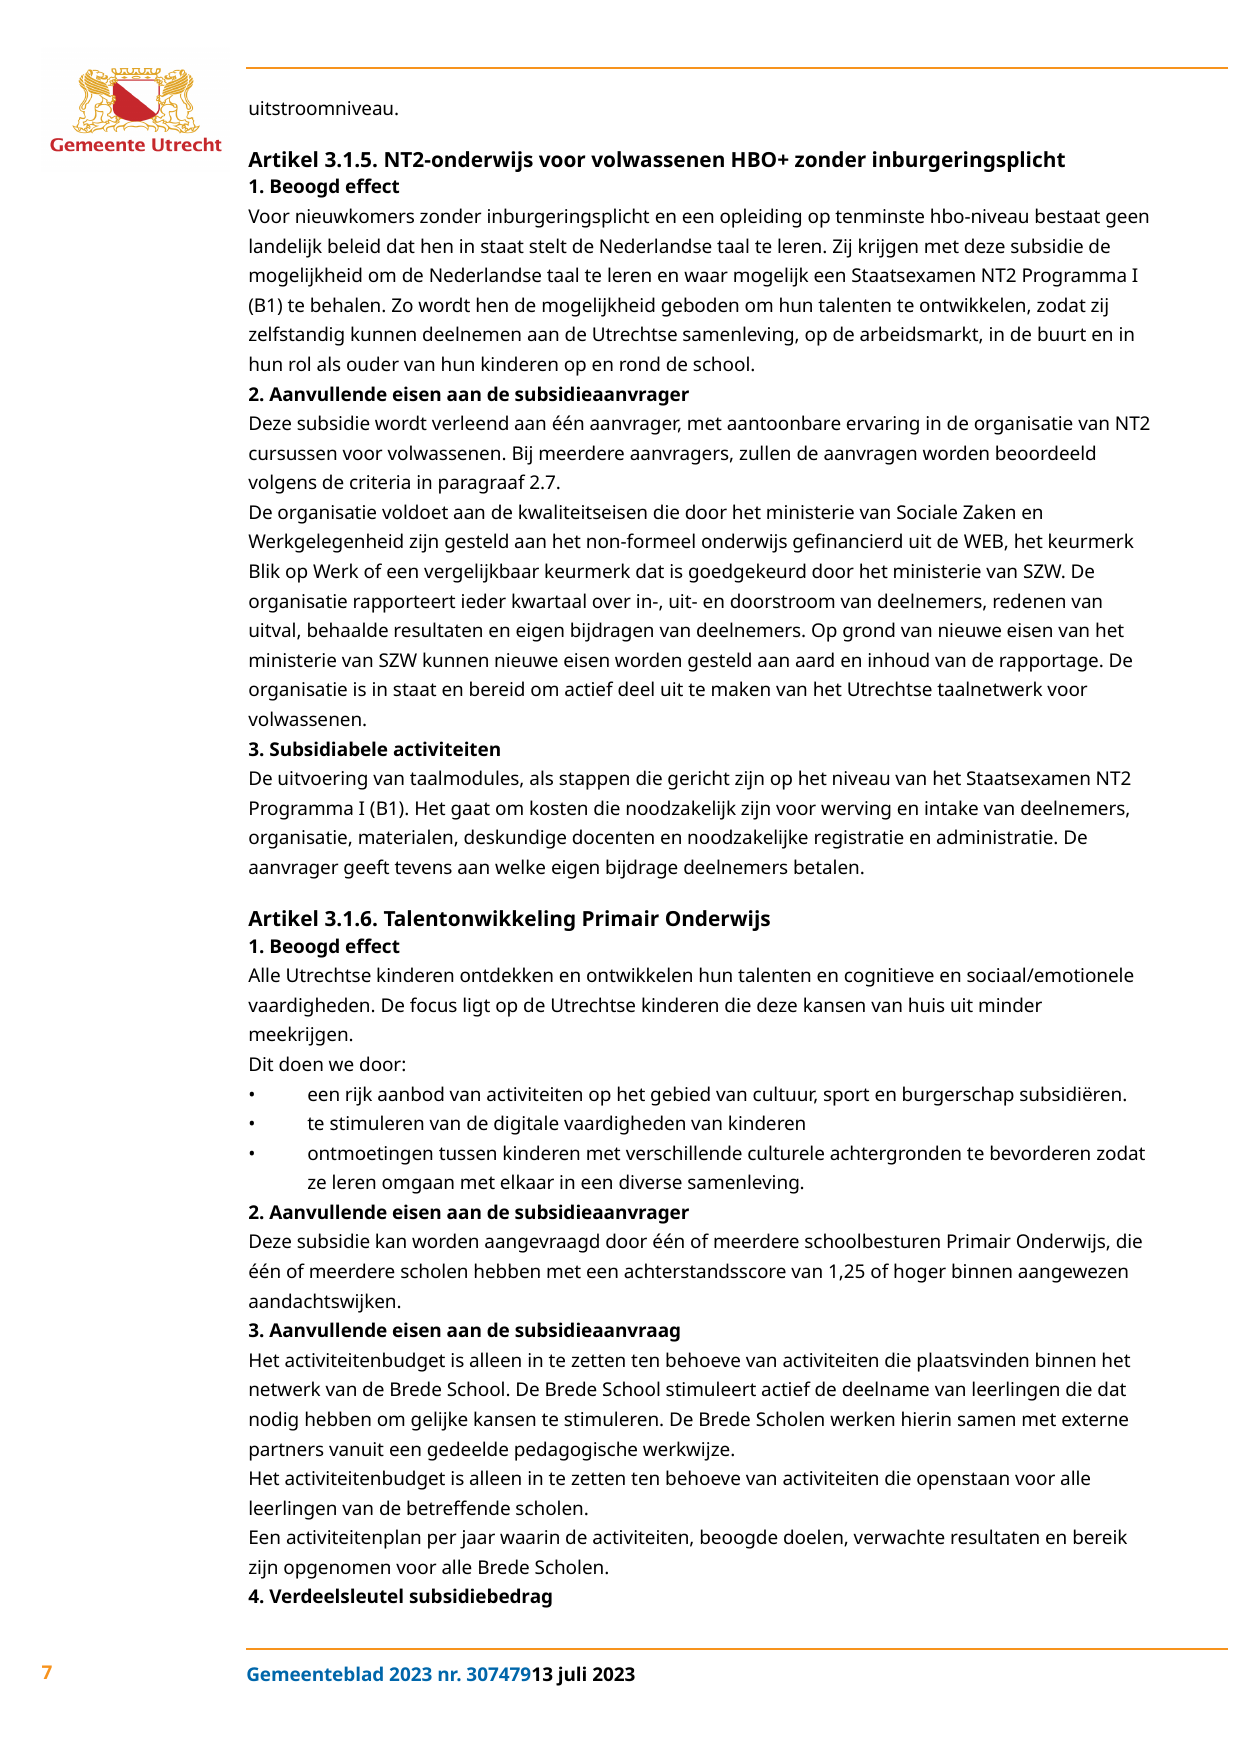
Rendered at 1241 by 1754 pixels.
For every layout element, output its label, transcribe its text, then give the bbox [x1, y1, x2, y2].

text De organisatie voldoet aan de kwaliteitseisen die door het ministerie van Sociale Zaken en Werkgelegenheid zijn gesteld aan het non-formeel onderwijs gefinancierd uit de WEB, het keurmerk Blik op Werk of een vergelijkbaar keurmerk dat is goedgekeurd door het ministerie van SZW. De organisatie rapporteert ieder kwartaal over in-, uit- en doorstroom van deelnemers, redenen van uitval, behaalde resultaten en eigen bijdragen van deelnemers. Op grond van nieuwe eisen van het ministerie van SZW kunnen nieuwe eisen worden gesteld aan aard en inhoud van de rapportage. De organisatie is in staat en bereid om actief deel uit te maken van het Utrechtse taalnetwerk voor volwassenen. [248, 499, 1152, 732]
text De uitvoering van taalmodules, als stappen die gericht zijn op het niveau van het Staatsexamen NT2 Programma I (B1). Het gaat om kosten die noodzakelijk zijn voor werving en intake van deelnemers, organisatie, materialen, deskundige docenten en noodzakelijke registratie en administratie. De aanvrager geeft tevens aan welke eigen bijdrage deelnemers betalen. [248, 765, 1152, 880]
text 1. Beoogd effect [248, 933, 1152, 959]
text Deze subsidie kan worden aangevraagd door één of meerdere schoolbesturen Primair Onderwijs, die één of meerdere scholen hebben met een achterstandsscore van 1,25 of hoger binnen aangewezen aandachtswijken. [248, 1229, 1152, 1314]
text 3. Aanvullende eisen aan de subsidieaanvraag [248, 1317, 1152, 1343]
text 3. Subsidiabele activiteiten [248, 736, 1152, 761]
text Alle Utrechtse kinderen ontdekken en ontwikkelen hun talenten en cognitieve en sociaal/emotionele vaardigheden. De focus ligt op de Utrechtse kinderen die deze kansen van huis uit minder meekrijgen. [248, 962, 1152, 1047]
list te stimuleren van de digitale vaardigheden van kinderen [248, 1110, 1152, 1136]
text Artikel 3.1.6. Talentonwikkeling Primair Onderwijs [248, 904, 1152, 933]
list ontmoetingen tussen kinderen met verschillende culturele achtergronden te bevorderen zodat ze leren omgaan met elkaar in een diverse samenleving. [248, 1140, 1152, 1195]
text Het activiteitenbudget is alleen in te zetten ten behoeve van activiteiten die plaatsvinden binnen het netwerk van de Brede School. De Brede School stimuleert actief de deelname van leerlingen die dat nodig hebben om gelijke kansen te stimuleren. De Brede Scholen werken hierin samen met externe partners vanuit een gedeelde pedagogische werkwijze. [248, 1347, 1152, 1462]
text Een activiteitenplan per jaar waarin de activiteiten, beoogde doelen, verwachte resultaten en bereik zijn opgenomen voor alle Brede Scholen. [248, 1524, 1152, 1580]
text Dit doen we door: [248, 1051, 1152, 1077]
text Deze subsidie wordt verleend aan één aanvrager, met aantoonbare ervaring in de organisatie van NT2 cursussen voor volwassenen. Bij meerdere aanvragers, zullen de aanvragen worden beoordeeld volgens de criteria in paragraaf 2.7. [248, 410, 1152, 495]
text Artikel 3.1.5. NT2-onderwijs voor volwassenen HBO+ zonder inburgeringsplicht [248, 145, 1152, 174]
text 2. Aanvullende eisen aan de subsidieaanvrager [248, 381, 1152, 406]
list een rijk aanbod van activiteiten op het gebied van cultuur, sport en burgerschap subsidiëren. [248, 1081, 1152, 1107]
text 4. Verdeelsleutel subsidiebedrag [248, 1584, 1152, 1609]
text 2. Aanvullende eisen aan de subsidieaanvrager [248, 1199, 1152, 1225]
text Het activiteitenbudget is alleen in te zetten ten behoeve van activiteiten die openstaan voor alle leerlingen van de betreffende scholen. [248, 1465, 1152, 1521]
picture [41, 47, 231, 172]
text uitstroomniveau. [248, 95, 1152, 121]
text 1. Beoogd effect [248, 174, 1152, 199]
text Voor nieuwkomers zonder inburgeringsplicht en een opleiding op tenminste hbo-niveau bestaat geen landelijk beleid dat hen in staat stelt de Nederlandse taal te leren. Zij krijgen met deze subsidie de mogelijkheid om de Nederlandse taal te leren en waar mogelijk een Staatsexamen NT2 Programma I (B1) te behalen. Zo wordt hen de mogelijkheid geboden om hun talenten te ontwikkelen, zodat zij zelfstandig kunnen deelnemen aan de Utrechtse samenleving, op de arbeidsmarkt, in de buurt en in hun rol als ouder van hun kinderen op en rond de school. [248, 203, 1152, 377]
